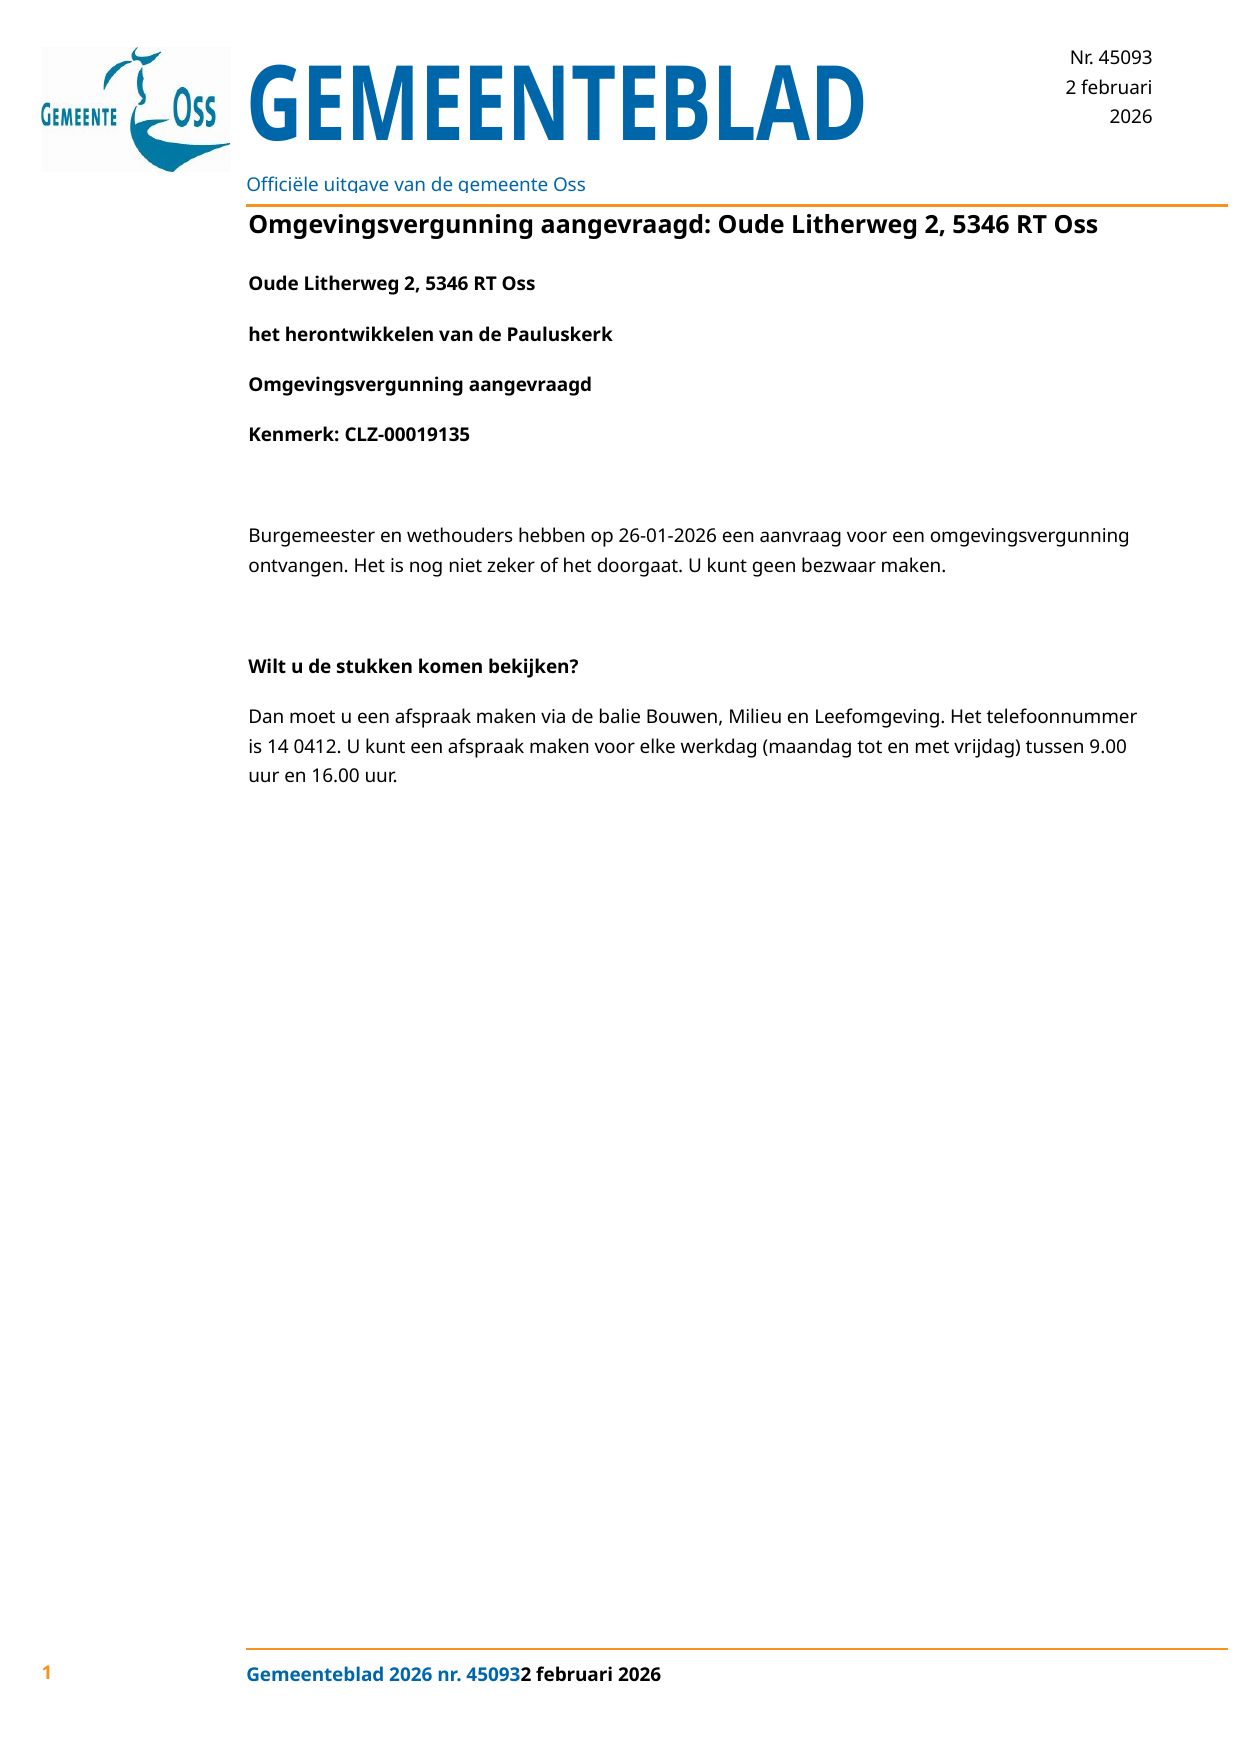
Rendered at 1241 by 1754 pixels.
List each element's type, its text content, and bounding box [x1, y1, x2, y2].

text Omgevingsvergunning aangevraagd: Oude Litherweg 2, 5346 RT Oss [248, 207, 1152, 241]
picture [41, 47, 231, 172]
text Dan moet u een afspraak maken via de balie Bouwen, Milieu en Leefomgeving. Het telefoonnummer is 14 0412. U kunt een afspraak maken voor elke werkdag (maandag tot en met vrijdag) tussen 9.00 uur en 16.00 uur. [248, 703, 1152, 788]
text Oude Litherweg 2, 5346 RT Oss [248, 270, 1152, 296]
text Burgemeester en wethouders hebben op 26-01-2026 een aanvraag voor een omgevingsvergunning ontvangen. Het is nog niet zeker of het doorgaat. U kunt geen bezwaar maken. [248, 522, 1152, 578]
text het herontwikkelen van de Pauluskerk [248, 321, 1152, 346]
text Wilt u de stukken komen bekijken? [248, 653, 1152, 678]
text Kenmerk: CLZ-00019135 [248, 422, 1152, 447]
text Omgevingsvergunning aangevraagd [248, 371, 1152, 397]
